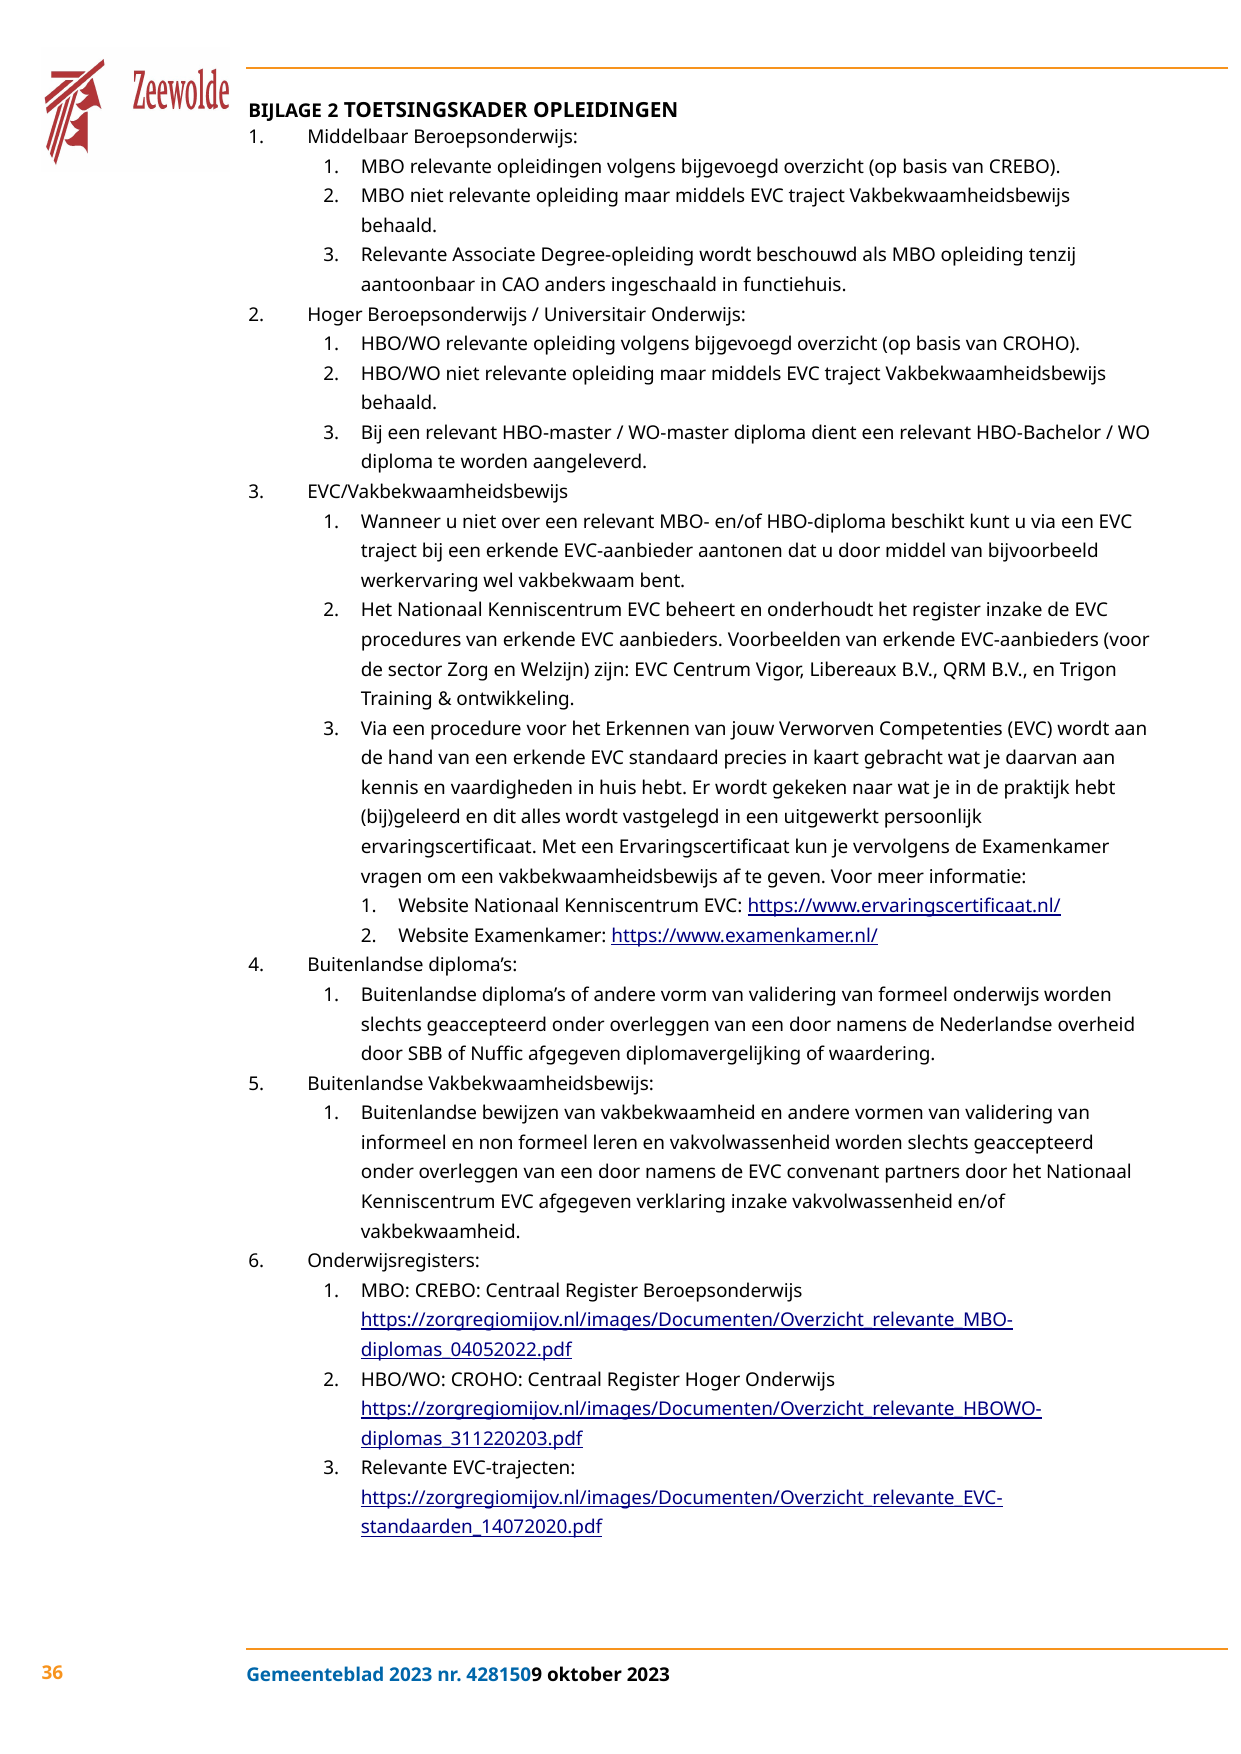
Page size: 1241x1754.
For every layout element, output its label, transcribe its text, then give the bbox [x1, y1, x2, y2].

list HBO/WO: CROHO: Centraal Register Hoger Onderwijs https://zorgregiomijov.nl/images/Documenten/Overzicht_relevante_HBOWO-diplomas_311220203.pdf [323, 1366, 1152, 1451]
list Middelbaar Beroepsonderwijs: [248, 123, 1152, 149]
list Relevante EVC-trajecten: https://zorgregiomijov.nl/images/Documenten/Overzicht_relevante_EVC-standaarden_14072020.pdf [323, 1454, 1152, 1539]
list Via een procedure voor het Erkennen van jouw Verworven Competenties (EVC) wordt aan de hand van een erkende EVC standaard precies in kaart gebracht wat je daarvan aan kennis en vaardigheden in huis hebt. Er wordt gekeken naar wat je in de praktijk hebt (bij)geleerd en dit alles wordt vastgelegd in een uitgewerkt persoonlijk ervaringscertificaat. Met een Ervaringscertificaat kun je vervolgens de Examenkamer vragen om een vakbekwaamheidsbewijs af te geven. Voor meer informatie: [323, 715, 1152, 889]
list MBO relevante opleidingen volgens bijgevoegd overzicht (op basis van CREBO). [323, 153, 1152, 179]
list Buitenlandse Vakbekwaamheidsbewijs: [248, 1070, 1152, 1096]
text BIJLAGE 2 TOETSINGSKADER OPLEIDINGEN [248, 95, 1152, 123]
list EVC/Vakbekwaamheidsbewijs [248, 478, 1152, 504]
list Buitenlandse bewijzen van vakbekwaamheid en andere vormen van validering van informeel en non formeel leren en vakvolwassenheid worden slechts geaccepteerd onder overleggen van een door namens de EVC convenant partners door het Nationaal Kenniscentrum EVC afgegeven verklaring inzake vakvolwassenheid en/of vakbekwaamheid. [323, 1099, 1152, 1244]
list Buitenlandse diploma’s: [248, 952, 1152, 977]
list Onderwijsregisters: [248, 1247, 1152, 1273]
picture [41, 47, 231, 172]
list Buitenlandse diploma’s of andere vorm van validering van formeel onderwijs worden slechts geaccepteerd onder overleggen van een door namens de Nederlandse overheid door SBB of Nuffic afgegeven diplomavergelijking of waardering. [323, 981, 1152, 1066]
list HBO/WO relevante opleiding volgens bijgevoegd overzicht (op basis van CROHO). [323, 330, 1152, 356]
list MBO: CREBO: Centraal Register Beroepsonderwijs https://zorgregiomijov.nl/images/Documenten/Overzicht_relevante_MBO-diplomas_04052022.pdf [323, 1277, 1152, 1362]
list Relevante Associate Degree-opleiding wordt beschouwd als MBO opleiding tenzij aantoonbaar in CAO anders ingeschaald in functiehuis. [323, 242, 1152, 297]
list Website Nationaal Kenniscentrum EVC: https://www.ervaringscertificaat.nl/ [361, 892, 1152, 918]
list Het Nationaal Kenniscentrum EVC beheert en onderhoudt het register inzake de EVC procedures van erkende EVC aanbieders. Voorbeelden van erkende EVC-aanbieders (voor de sector Zorg en Welzijn) zijn: EVC Centrum Vigor, Libereaux B.V., QRM B.V., en Trigon Training & ontwikkeling. [323, 597, 1152, 711]
list Hoger Beroepsonderwijs / Universitair Onderwijs: [248, 301, 1152, 327]
list Bij een relevant HBO-master / WO-master diploma dient een relevant HBO-Bachelor / WO diploma te worden aangeleverd. [323, 419, 1152, 474]
list Website Examenkamer: https://www.examenkamer.nl/ [361, 922, 1152, 948]
list MBO niet relevante opleiding maar middels EVC traject Vakbekwaamheidsbewijs behaald. [323, 182, 1152, 238]
list HBO/WO niet relevante opleiding maar middels EVC traject Vakbekwaamheidsbewijs behaald. [323, 360, 1152, 415]
list Wanneer u niet over een relevant MBO- en/of HBO-diploma beschikt kunt u via een EVC traject bij een erkende EVC-aanbieder aantonen dat u door middel van bijvoorbeeld werkervaring wel vakbekwaam bent. [323, 508, 1152, 593]
